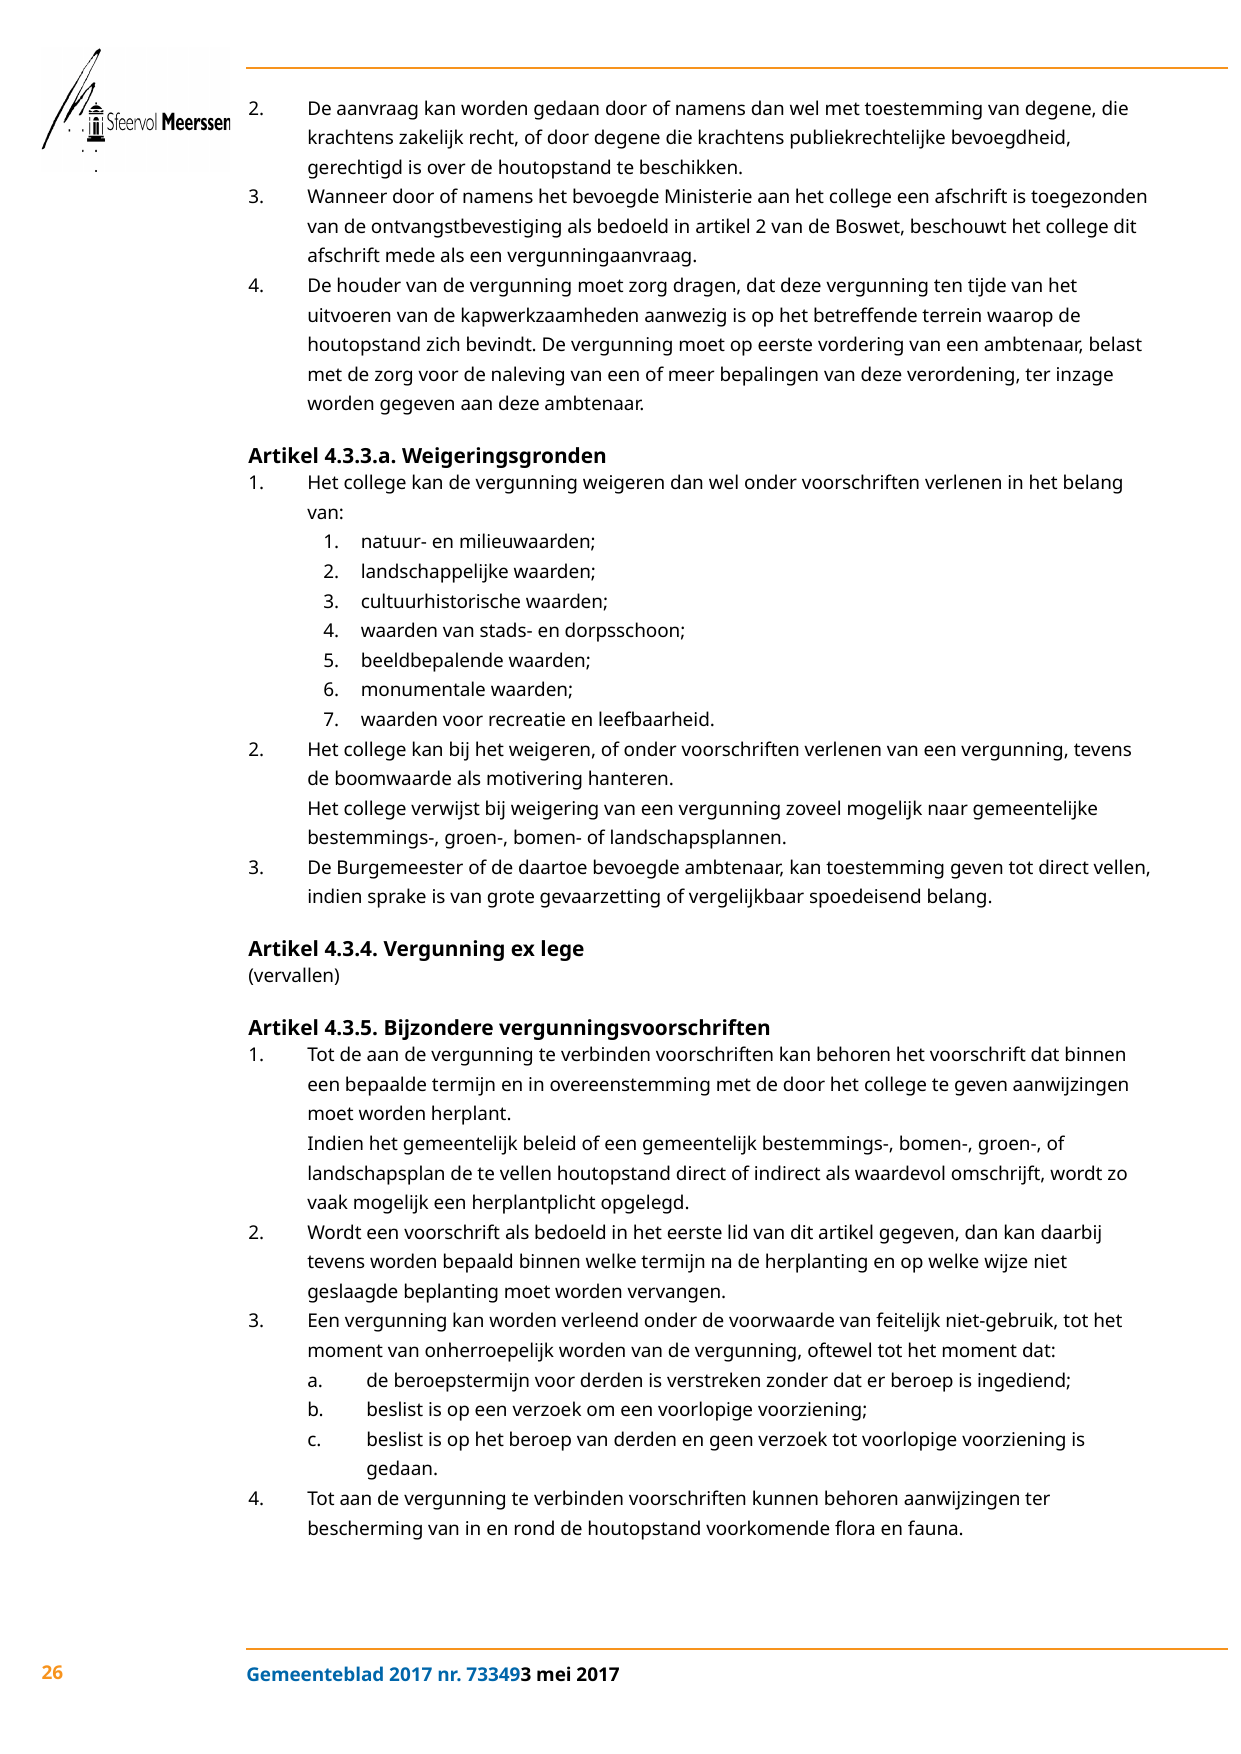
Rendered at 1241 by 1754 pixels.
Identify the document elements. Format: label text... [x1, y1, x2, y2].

list natuur- en milieuwaarden; [323, 529, 1152, 554]
list Het college kan bij het weigeren, of onder voorschriften verlenen van een vergunning, tevens de boomwaarde als motivering hanteren. [248, 736, 1152, 791]
list waarden van stads- en dorpsschoon; [323, 617, 1152, 643]
list Tot de aan de vergunning te verbinden voorschriften kan behoren het voorschrift dat binnen een bepaalde termijn en in overeenstemming met de door het college te geven aanwijzingen moet worden herplant. [248, 1041, 1152, 1126]
list beeldbepalende waarden; [323, 647, 1152, 673]
text Artikel 4.3.4. Vergunning ex lege [248, 934, 1152, 962]
list De Burgemeester of de daartoe bevoegde ambtenaar, kan toestemming geven tot direct vellen, indien sprake is van grote gevaarzetting of vergelijkbaar spoedeisend belang. [248, 854, 1152, 909]
list Wordt een voorschrift als bedoeld in het eerste lid van dit artikel gegeven, dan kan daarbij tevens worden bepaald binnen welke termijn na de herplanting en op welke wijze niet geslaagde beplanting moet worden vervangen. [248, 1219, 1152, 1304]
list waarden voor recreatie en leefbaarheid. [323, 706, 1152, 732]
list de beroepstermijn voor derden is verstreken zonder dat er beroep is ingediend; [307, 1367, 1152, 1392]
list beslist is op een verzoek om een voorlopige voorziening; [307, 1396, 1152, 1422]
picture [41, 47, 231, 172]
text (vervallen) [248, 962, 1152, 988]
list Tot aan de vergunning te verbinden voorschriften kunnen behoren aanwijzingen ter bescherming van in en rond de houtopstand voorkomende flora en fauna. [248, 1485, 1152, 1540]
list beslist is op het beroep van derden en geen verzoek tot voorlopige voorziening is gedaan. [307, 1426, 1152, 1481]
list Een vergunning kan worden verleend onder de voorwaarde van feitelijk niet-gebruik, tot het moment van onherroepelijk worden van de vergunning, oftewel tot het moment dat: [248, 1308, 1152, 1363]
list cultuurhistorische waarden; [323, 588, 1152, 613]
list Indien het gemeentelijk beleid of een gemeentelijk bestemmings-, bomen-, groen-, of landschapsplan de te vellen houtopstand direct of indirect als waardevol omschrijft, wordt zo vaak mogelijk een herplantplicht opgelegd. [248, 1130, 1152, 1215]
list landschappelijke waarden; [323, 558, 1152, 584]
list De aanvraag kan worden gedaan door of namens dan wel met toestemming van degene, die krachtens zakelijk recht, of door degene die krachtens publiekrechtelijke bevoegdheid, gerechtigd is over de houtopstand te beschikken. [248, 95, 1152, 180]
list Het college verwijst bij weigering van een vergunning zoveel mogelijk naar gemeentelijke bestemmings-, groen-, bomen- of landschapsplannen. [248, 795, 1152, 850]
list Het college kan de vergunning weigeren dan wel onder voorschriften verlenen in het belang van: [248, 469, 1152, 525]
list De houder van de vergunning moet zorg dragen, dat deze vergunning ten tijde van het uitvoeren van de kapwerkzaamheden aanwezig is op het betreffende terrein waarop de houtopstand zich bevindt. De vergunning moet op eerste vordering van een ambtenaar, belast met de zorg voor de naleving van een of meer bepalingen van deze verordening, ter inzage worden gegeven aan deze ambtenaar. [248, 272, 1152, 416]
list Wanneer door of namens het bevoegde Ministerie aan het college een afschrift is toegezonden van de ontvangstbevestiging als bedoeld in artikel 2 van de Boswet, beschouwt het college dit afschrift mede als een vergunningaanvraag. [248, 183, 1152, 268]
text Artikel 4.3.3.a. Weigeringsgronden [248, 441, 1152, 469]
text Artikel 4.3.5. Bijzondere vergunningsvoorschriften [248, 1013, 1152, 1041]
list monumentale waarden; [323, 677, 1152, 702]
